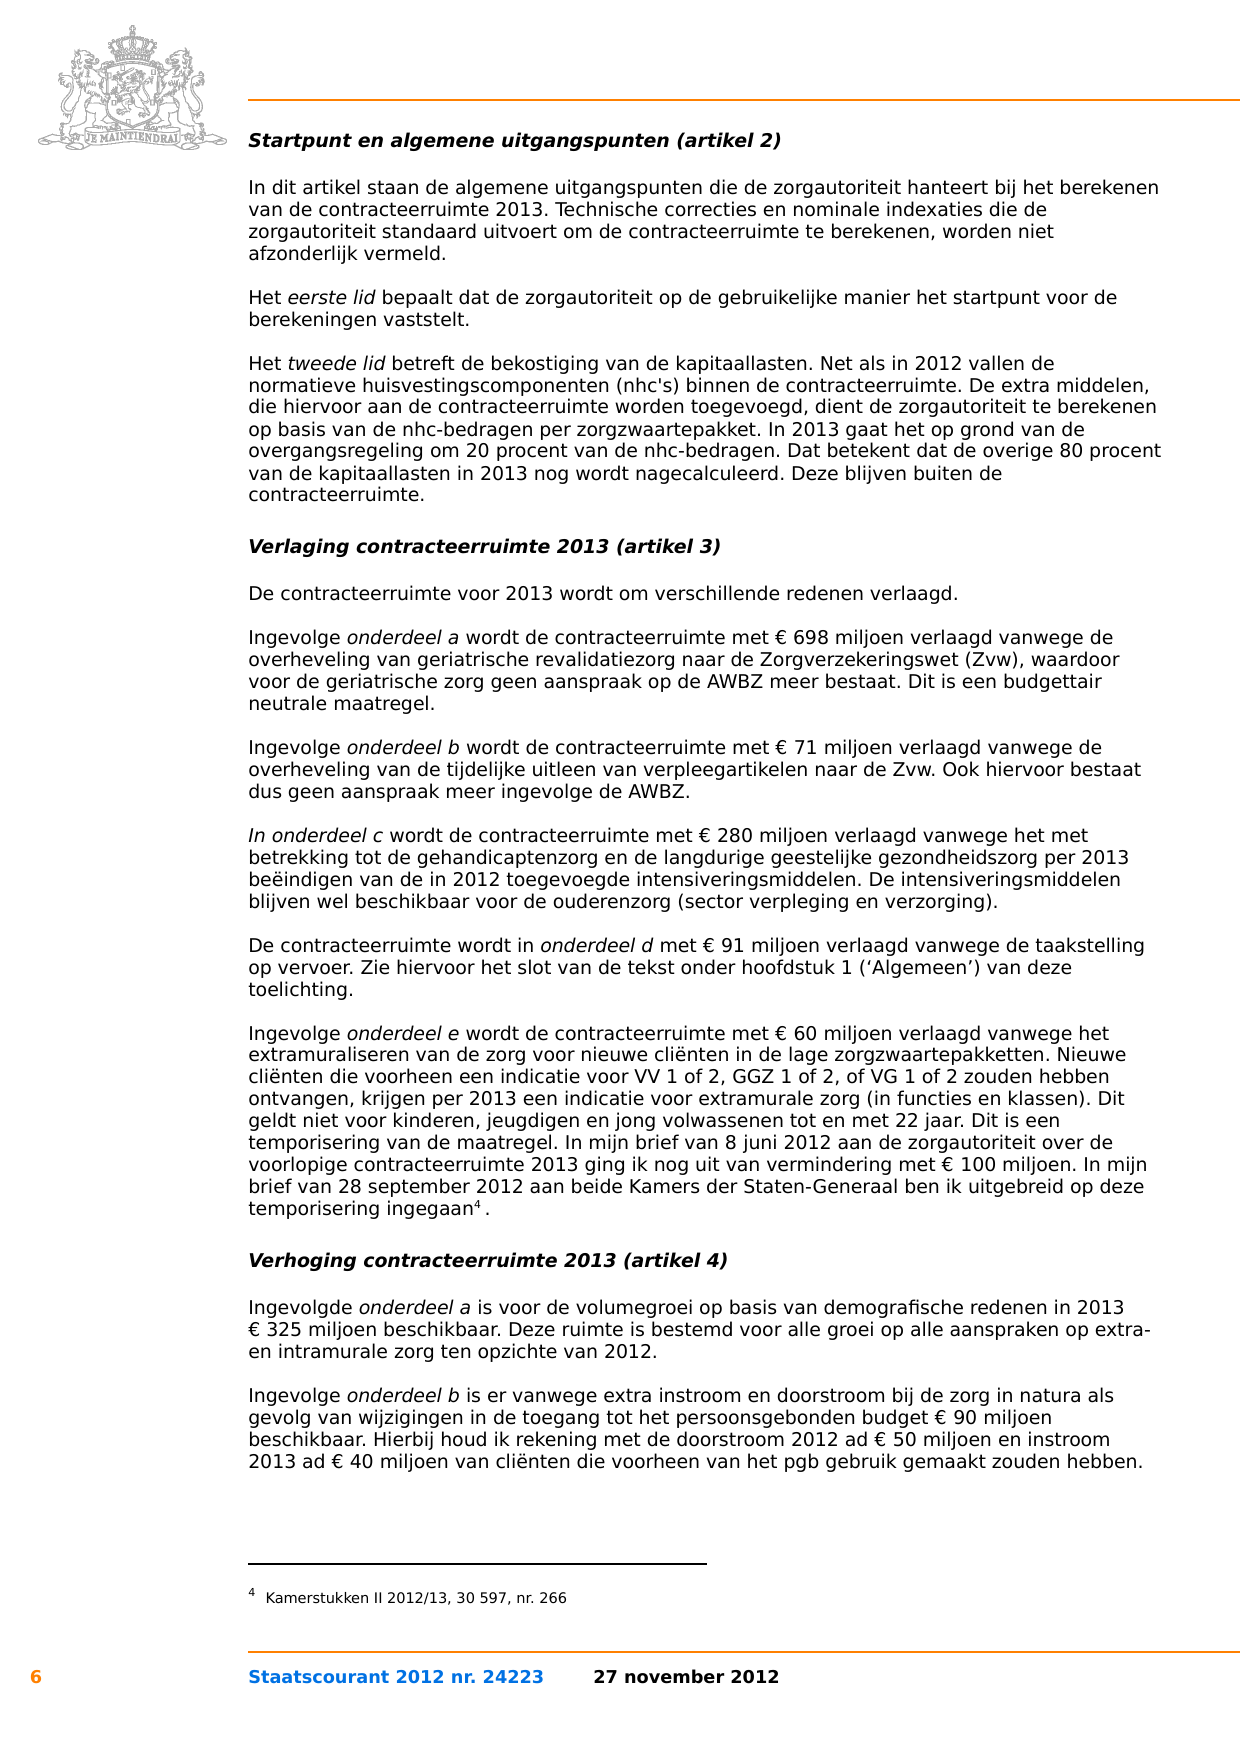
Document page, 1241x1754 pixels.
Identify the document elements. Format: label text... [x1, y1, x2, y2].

text Ingevolgde onderdeel a is voor de volumegroei op basis van demografische redenen in 2013 € 325 miljoen beschikbaar. Deze ruimte is bestemd voor alle groei op alle aanspraken op extra- en intramurale zorg ten opzichte van 2012. [248, 1297, 1163, 1363]
picture [38, 25, 227, 150]
text Het tweede lid betreft de bekostiging van de kapitaallasten. Net als in 2012 vallen de normatieve huisvestingscomponenten (nhc's) binnen de contracteerruimte. De extra middelen, die hiervoor aan de contracteerruimte worden toegevoegd, dient de zorgautoriteit te berekenen op basis van de nhc-bedragen per zorgzwaartepakket. In 2013 gaat het op grond van de overgangsregeling om 20 procent van de nhc-bedragen. Dat betekent dat de overige 80 procent van de kapitaallasten in 2013 nog wordt nagecalculeerd. Deze blijven buiten de contracteerruimte. [248, 352, 1163, 506]
text De contracteerruimte wordt in onderdeel d met € 91 miljoen verlaagd vanwege de taakstelling op vervoer. Zie hiervoor het slot van de tekst onder hoofdstuk 1 (‘Algemeen’) van deze toelichting. [248, 934, 1163, 1001]
text Ingevolge onderdeel b is er vanwege extra instroom en doorstroom bij de zorg in natura als gevolg van wijzigingen in de toegang tot het persoonsgebonden budget € 90 miljoen beschikbaar. Hierbij houd ik rekening met de doorstroom 2012 ad € 50 miljoen en instroom 2013 ad € 40 miljoen van cliënten die voorheen van het pgb gebruik gemaakt zouden hebben. [248, 1385, 1163, 1473]
text Kamerstukken II 2012/13, 30 597, nr. 266 [248, 1586, 1163, 1608]
text In onderdeel c wordt de contracteerruimte met € 280 miljoen verlaagd vanwege het met betrekking tot de gehandicaptenzorg en de langdurige geestelijke gezondheidszorg per 2013 beëindigen van de in 2012 toegevoegde intensiveringsmiddelen. De intensiveringsmiddelen blijven wel beschikbaar voor de ouderenzorg (sector verpleging en verzorging). [248, 825, 1163, 913]
subtitle Startpunt en algemene uitgangspunten (artikel 2) [248, 130, 1163, 152]
text Het eerste lid bepaalt dat de zorgautoriteit op de gebruikelijke manier het startpunt voor de berekeningen vaststelt. [248, 287, 1163, 331]
subtitle Verhoging contracteerruimte 2013 (artikel 4) [248, 1250, 1163, 1272]
text In dit artikel staan de algemene uitgangspunten die de zorgautoriteit hanteert bij het berekenen van de contracteerruimte 2013. Technische correcties en nominale indexaties die de zorgautoriteit standaard uitvoert om de contracteerruimte te berekenen, worden niet afzonderlijk vermeld. [248, 177, 1163, 265]
text Ingevolge onderdeel a wordt de contracteerruimte met € 698 miljoen verlaagd vanwege de overheveling van geriatrische revalidatiezorg naar de Zorgverzekeringswet (Zvw), waardoor voor de geriatrische zorg geen aanspraak op de AWBZ meer bestaat. Dit is een budgettair neutrale maatregel. [248, 627, 1163, 715]
subtitle Verlaging contracteerruimte 2013 (artikel 3) [248, 536, 1163, 558]
text De contracteerruimte voor 2013 wordt om verschillende redenen verlaagd. [248, 583, 1163, 605]
text Ingevolge onderdeel e wordt de contracteerruimte met € 60 miljoen verlaagd vanwege het extramuraliseren van de zorg voor nieuwe cliënten in de lage zorgzwaartepakketten. Nieuwe cliënten die voorheen een indicatie voor VV 1 of 2, GGZ 1 of 2, of VG 1 of 2 zouden hebben ontvangen, krijgen per 2013 een indicatie voor extramurale zorg (in functies en klassen). Dit geldt niet voor kinderen, jeugdigen en jong volwassenen tot en met 22 jaar. Dit is een temporisering van de maatregel. In mijn brief van 8 juni 2012 aan de zorgautoriteit over de voorlopige contracteerruimte 2013 ging ik nog uit van vermindering met € 100 miljoen. In mijn brief van 28 september 2012 aan beide Kamers der Staten-Generaal ben ik uitgebreid op deze temporisering ingegaan. [248, 1022, 1163, 1220]
text Ingevolge onderdeel b wordt de contracteerruimte met € 71 miljoen verlaagd vanwege de overheveling van de tijdelijke uitleen van verpleegartikelen naar de Zvw. Ook hiervoor bestaat dus geen aanspraak meer ingevolge de AWBZ. [248, 737, 1163, 803]
